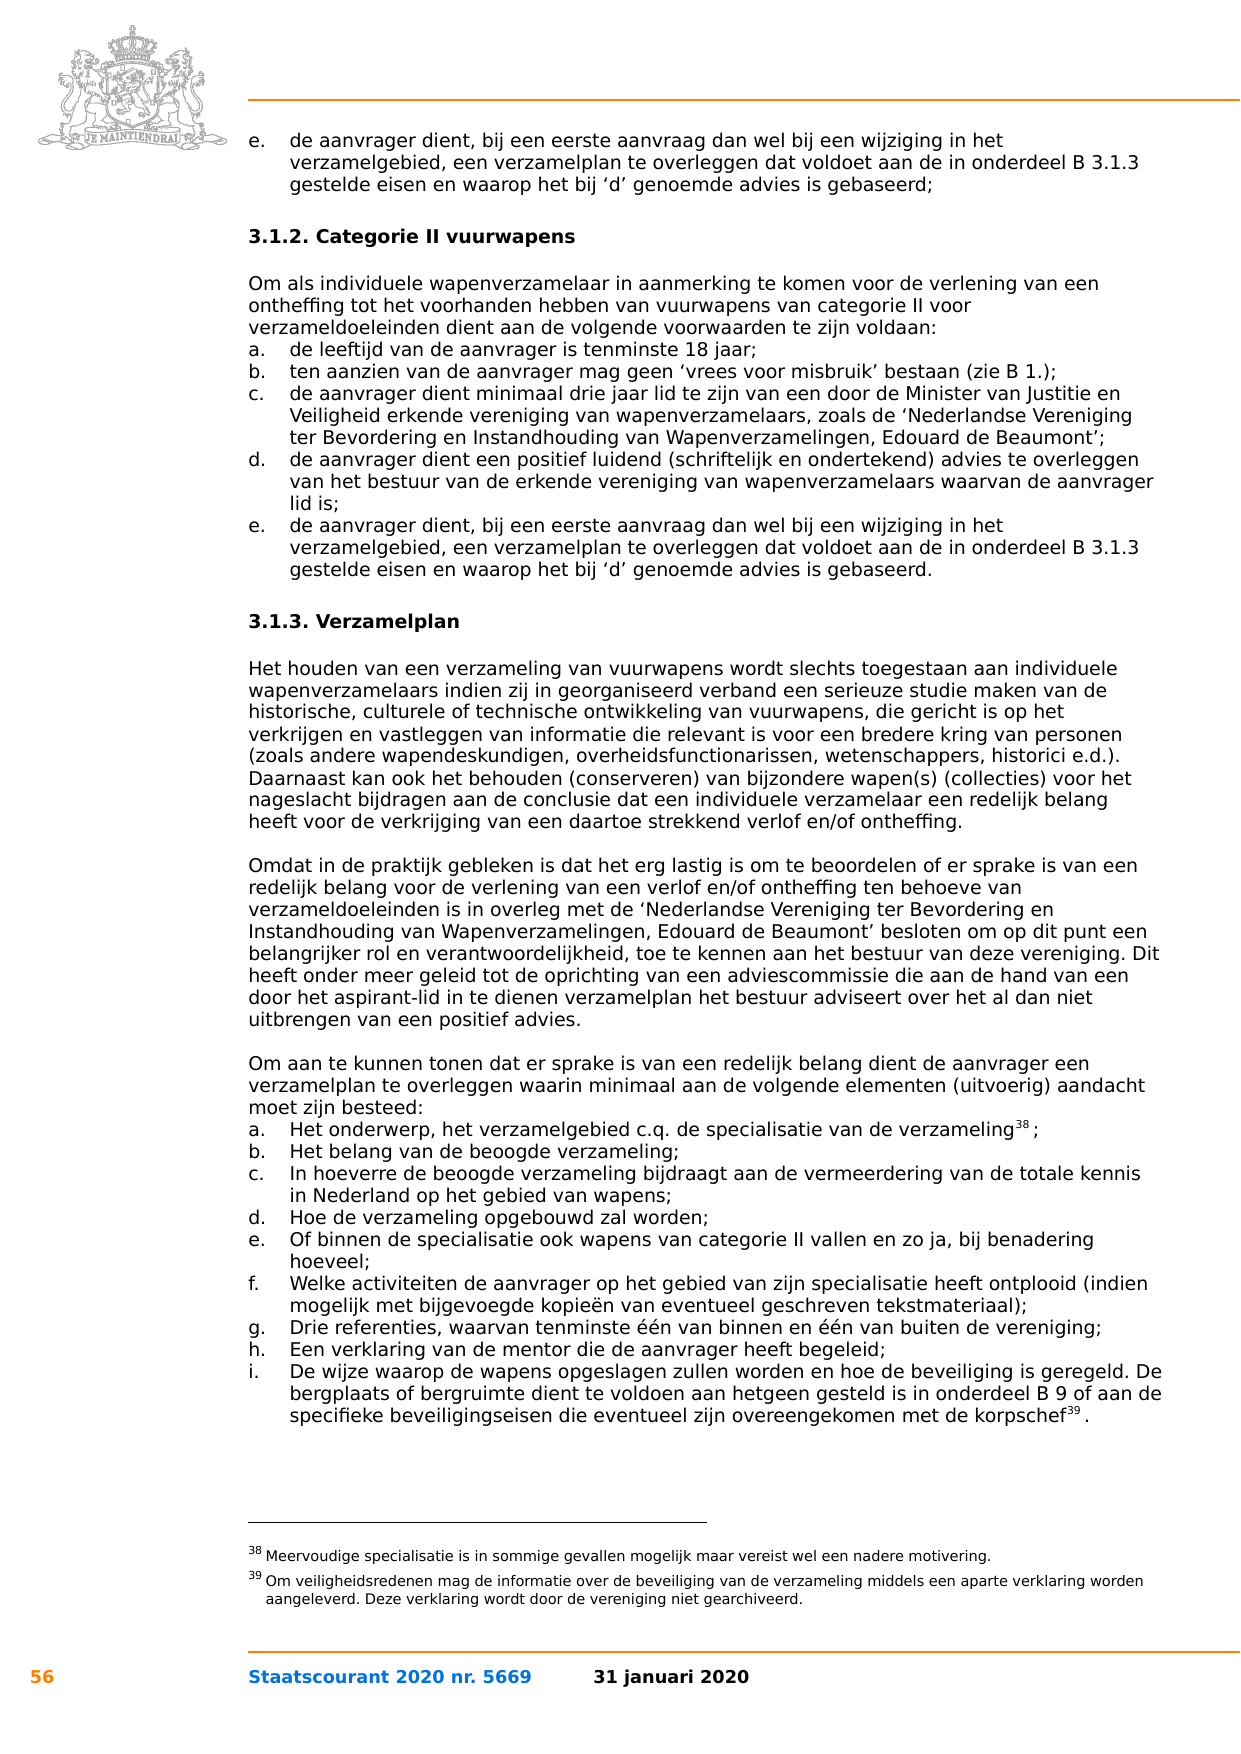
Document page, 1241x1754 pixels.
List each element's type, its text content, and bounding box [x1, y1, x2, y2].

text b. Het belang van de beoogde verzameling; [248, 1141, 1163, 1163]
text Omdat in de praktijk gebleken is dat het erg lastig is om te beoordelen of er sprake is van een redelijk belang voor de verlening van een verlof en/of ontheffing ten behoeve van verzameldoeleinden is in overleg met de ‘Nederlandse Vereniging ter Bevordering en Instandhouding van Wapenverzamelingen, Edouard de Beaumont’ besloten om op dit punt een belangrijker rol en verantwoordelijkheid, toe te kennen aan het bestuur van deze vereniging. Dit heeft onder meer geleid tot de oprichting van een adviescommissie die aan de hand van een door het aspirant-lid in te dienen verzamelplan het bestuur adviseert over het al dan niet uitbrengen van een positief advies. [248, 855, 1163, 1031]
text g. Drie referenties, waarvan tenminste één van binnen en één van buiten de vereniging; [248, 1317, 1163, 1339]
text Het houden van een verzameling van vuurwapens wordt slechts toegestaan aan individuele wapenverzamelaars indien zij in georganiseerd verband een serieuze studie maken van de historische, culturele of technische ontwikkeling van vuurwapens, die gericht is op het verkrijgen en vastleggen van informatie die relevant is voor een bredere kring van personen (zoals andere wapendeskundigen, overheidsfunctionarissen, wetenschappers, historici e.d.). Daarnaast kan ook het behouden (conserveren) van bijzondere wapen(s) (collecties) voor het nageslacht bijdragen aan de conclusie dat een individuele verzamelaar een redelijk belang heeft voor de verkrijging van een daartoe strekkend verlof en/of ontheffing. [248, 657, 1163, 833]
text Om aan te kunnen tonen dat er sprake is van een redelijk belang dient de aanvrager een verzamelplan te overleggen waarin minimaal aan de volgende elementen (uitvoerig) aandacht moet zijn besteed: [248, 1053, 1163, 1119]
text e. de aanvrager dient, bij een eerste aanvraag dan wel bij een wijziging in het verzamelgebied, een verzamelplan te overleggen dat voldoet aan de in onderdeel B 3.1.3 gestelde eisen en waarop het bij ‘d’ genoemde advies is gebaseerd; [248, 130, 1163, 196]
text e. de aanvrager dient, bij een eerste aanvraag dan wel bij een wijziging in het verzamelgebied, een verzamelplan te overleggen dat voldoet aan de in onderdeel B 3.1.3 gestelde eisen en waarop het bij ‘d’ genoemde advies is gebaseerd. [248, 514, 1163, 581]
text h. Een verklaring van de mentor die de aanvrager heeft begeleid; [248, 1339, 1163, 1361]
text d. Hoe de verzameling opgebouwd zal worden; [248, 1207, 1163, 1229]
subtitle 3.1.3. Verzamelplan [248, 611, 1163, 632]
text Om als individuele wapenverzamelaar in aanmerking te komen voor de verlening van een ontheffing tot het voorhanden hebben van vuurwapens van categorie II voor verzameldoeleinden dient aan de volgende voorwaarden te zijn voldaan: [248, 273, 1163, 339]
text Meervoudige specialisatie is in sommige gevallen mogelijk maar vereist wel een nadere motivering. [248, 1544, 1163, 1566]
text c. In hoeverre de beoogde verzameling bijdraagt aan de vermeerdering van de totale kennis in Nederland op het gebied van wapens; [248, 1163, 1163, 1207]
text a. de leeftijd van de aanvrager is tenminste 18 jaar; [248, 339, 1163, 361]
subtitle 3.1.2. Categorie II vuurwapens [248, 226, 1163, 248]
text f. Welke activiteiten de aanvrager op het gebied van zijn specialisatie heeft ontplooid (indien mogelijk met bijgevoegde kopieën van eventueel geschreven tekstmateriaal); [248, 1273, 1163, 1317]
picture [38, 25, 227, 150]
text i. De wijze waarop de wapens opgeslagen zullen worden en hoe de beveiliging is geregeld. De bergplaats of bergruimte dient te voldoen aan hetgeen gesteld is in onderdeel B 9 of aan de specifieke beveiligingseisen die eventueel zijn overeengekomen met de korpschef. [248, 1361, 1163, 1427]
text a. Het onderwerp, het verzamelgebied c.q. de specialisatie van de verzameling; [248, 1119, 1163, 1141]
text c. de aanvrager dient minimaal drie jaar lid te zijn van een door de Minister van Justitie en Veiligheid erkende vereniging van wapenverzamelaars, zoals de ‘Nederlandse Vereniging ter Bevordering en Instandhouding van Wapenverzamelingen, Edouard de Beaumont’; [248, 383, 1163, 449]
text b. ten aanzien van de aanvrager mag geen ‘vrees voor misbruik’ bestaan (zie B 1.); [248, 361, 1163, 383]
text e. Of binnen de specialisatie ook wapens van categorie II vallen en zo ja, bij benadering hoeveel; [248, 1229, 1163, 1273]
text d. de aanvrager dient een positief luidend (schriftelijk en ondertekend) advies te overleggen van het bestuur van de erkende vereniging van wapenverzamelaars waarvan de aanvrager lid is; [248, 449, 1163, 514]
text Om veiligheidsredenen mag de informatie over de beveiliging van de verzameling middels een aparte verklaring worden aangeleverd. Deze verklaring wordt door de vereniging niet gearchiveerd. [248, 1569, 1163, 1608]
